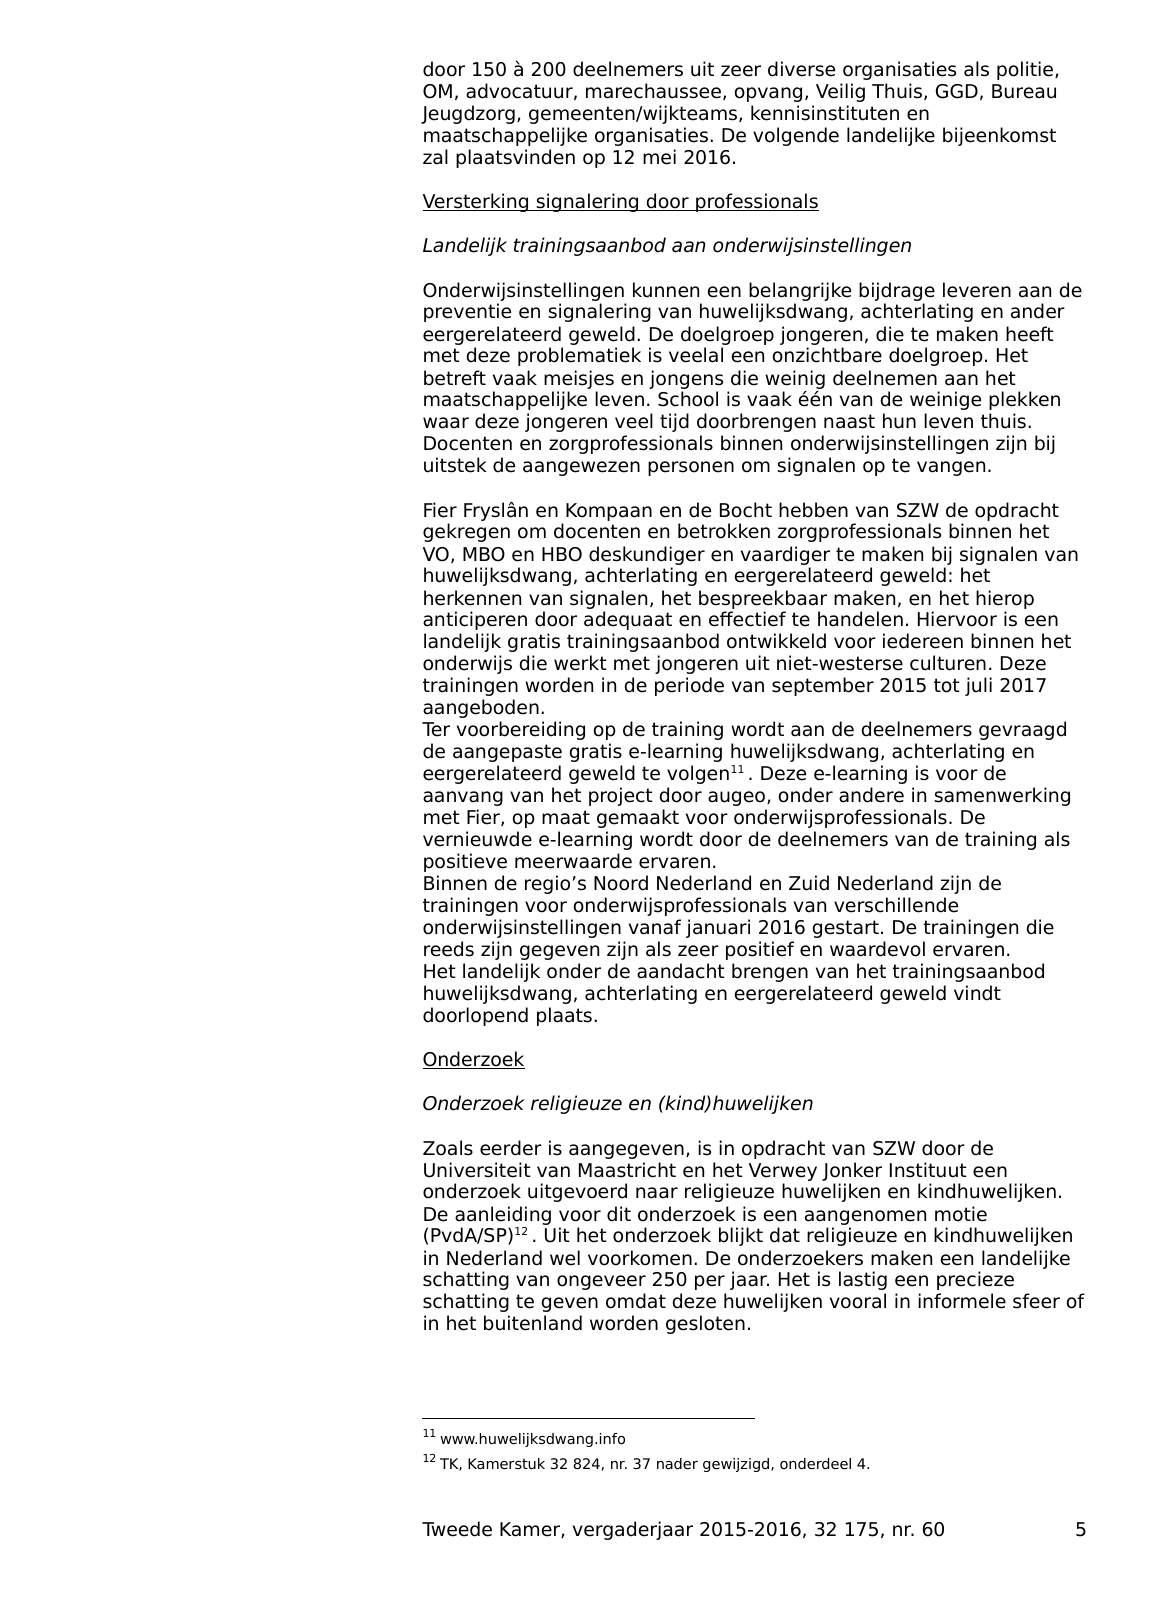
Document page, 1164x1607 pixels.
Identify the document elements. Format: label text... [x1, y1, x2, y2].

subtitle Onderzoek [422, 1049, 1087, 1071]
text Zoals eerder is aangegeven, is in opdracht van SZW door de Universiteit van Maastricht en het Verwey Jonker Instituut een onderzoek uitgevoerd naar religieuze huwelijken en kindhuwelijken. De aanleiding voor dit onderzoek is een aangenomen motie (PvdA/SP). Uit het onderzoek blijkt dat religieuze en kindhuwelijken in Nederland wel voorkomen. De onderzoekers maken een landelijke schatting van ongeveer 250 per jaar. Het is lastig een precieze schatting te geven omdat deze huwelijken vooral in informele sfeer of in het buitenland worden gesloten. [422, 1137, 1087, 1335]
subtitle Onderzoek religieuze en (kind)huwelijken [422, 1093, 1087, 1115]
text Onderwijsinstellingen kunnen een belangrijke bijdrage leveren aan de preventie en signalering van huwelijksdwang, achterlating en ander eergerelateerd geweld. De doelgroep jongeren, die te maken heeft met deze problematiek is veelal een onzichtbare doelgroep. Het betreft vaak meisjes en jongens die weinig deelnemen aan het maatschappelijke leven. School is vaak één van de weinige plekken waar deze jongeren veel tijd doorbrengen naast hun leven thuis. Docenten en zorgprofessionals binnen onderwijsinstellingen zijn bij uitstek de aangewezen personen om signalen op te vangen. [422, 279, 1087, 477]
text Het landelijk onder de aandacht brengen van het trainingsaanbod huwelijksdwang, achterlating en eergerelateerd geweld vindt doorlopend plaats. [422, 961, 1087, 1027]
text Binnen de regio’s Noord Nederland en Zuid Nederland zijn de trainingen voor onderwijsprofessionals van verschillende onderwijsinstellingen vanaf januari 2016 gestart. De trainingen die reeds zijn gegeven zijn als zeer positief en waardevol ervaren. [422, 873, 1087, 961]
text TK, Kamerstuk 32 824, nr. 37 nader gewijzigd, onderdeel 4. [422, 1452, 1087, 1474]
subtitle Landelijk trainingsaanbod aan onderwijsinstellingen [422, 235, 1087, 257]
text door 150 à 200 deelnemers uit zeer diverse organisaties als politie, OM, advocatuur, marechaussee, opvang, Veilig Thuis, GGD, Bureau Jeugdzorg, gemeenten/wijkteams, kennisinstituten en maatschappelijke organisaties. De volgende landelijke bijeenkomst zal plaatsvinden op 12 mei 2016. [422, 59, 1087, 169]
subtitle Versterking signalering door professionals [422, 191, 1087, 213]
text Ter voorbereiding op de training wordt aan de deelnemers gevraagd de aangepaste gratis e-learning huwelijksdwang, achterlating en eergerelateerd geweld te volgen. Deze e-learning is voor de aanvang van het project door augeo, onder andere in samenwerking met Fier, op maat gemaakt voor onderwijsprofessionals. De vernieuwde e-learning wordt door de deelnemers van de training als positieve meerwaarde ervaren. [422, 719, 1087, 873]
text Fier Fryslân en Kompaan en de Bocht hebben van SZW de opdracht gekregen om docenten en betrokken zorgprofessionals binnen het VO, MBO en HBO deskundiger en vaardiger te maken bij signalen van huwelijksdwang, achterlating en eergerelateerd geweld: het herkennen van signalen, het bespreekbaar maken, en het hierop anticiperen door adequaat en effectief te handelen. Hiervoor is een landelijk gratis trainingsaanbod ontwikkeld voor iedereen binnen het onderwijs die werkt met jongeren uit niet-westerse culturen. Deze trainingen worden in de periode van september 2015 tot juli 2017 aangeboden. [422, 499, 1087, 719]
text www.huwelijksdwang.info [422, 1427, 1087, 1449]
